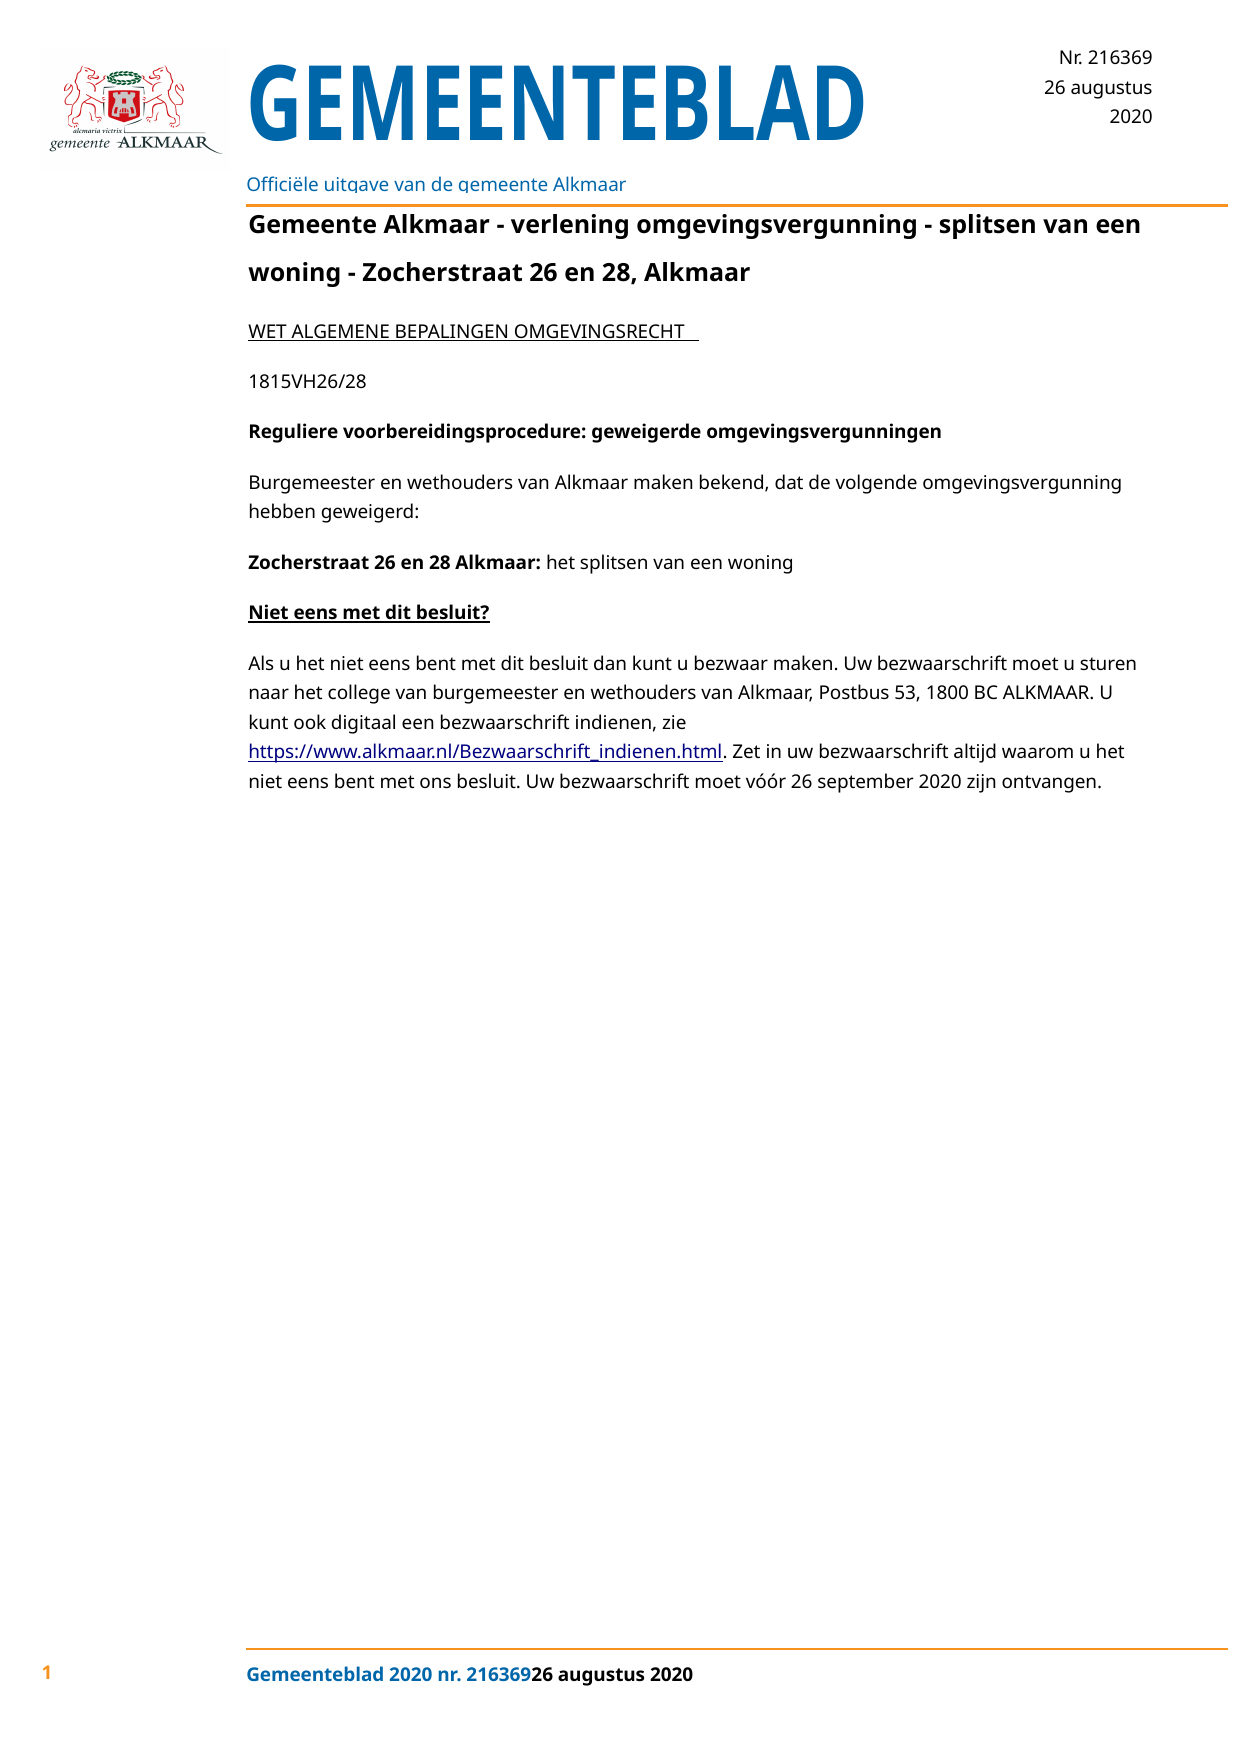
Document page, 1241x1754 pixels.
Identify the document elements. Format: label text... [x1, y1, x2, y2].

text Burgemeester en wethouders van Alkmaar maken bekend, dat de volgende omgevingsvergunning hebben geweigerd: [248, 469, 1152, 524]
text WET ALGEMENE BEPALINGEN OMGEVINGSRECHT [248, 318, 1152, 344]
text Niet eens met dit besluit? [248, 599, 1152, 625]
text 1815VH26/28 [248, 368, 1152, 394]
text Zocherstraat 26 en 28 Alkmaar: het splitsen van een woning [248, 549, 1152, 575]
text Gemeente Alkmaar - verlening omgevingsvergunning - splitsen van een woning - Zocherstraat 26 en 28, Alkmaar [248, 207, 1152, 288]
text Reguliere voorbereidingsprocedure: geweigerde omgevingsvergunningen [248, 419, 1152, 444]
text Als u het niet eens bent met dit besluit dan kunt u bezwaar maken. Uw bezwaarschrift moet u sturen naar het college van burgemeester en wethouders van Alkmaar, Postbus 53, 1800 BC ALKMAAR. U kunt ook digitaal een bezwaarschrift indienen, zie https://www.alkmaar.nl/Bezwaarschrift_indienen.html. Zet in uw bezwaarschrift altijd waarom u het niet eens bent met ons besluit. Uw bezwaarschrift moet vóór 26 september 2020 zijn ontvangen. [248, 650, 1152, 794]
picture [41, 47, 231, 172]
